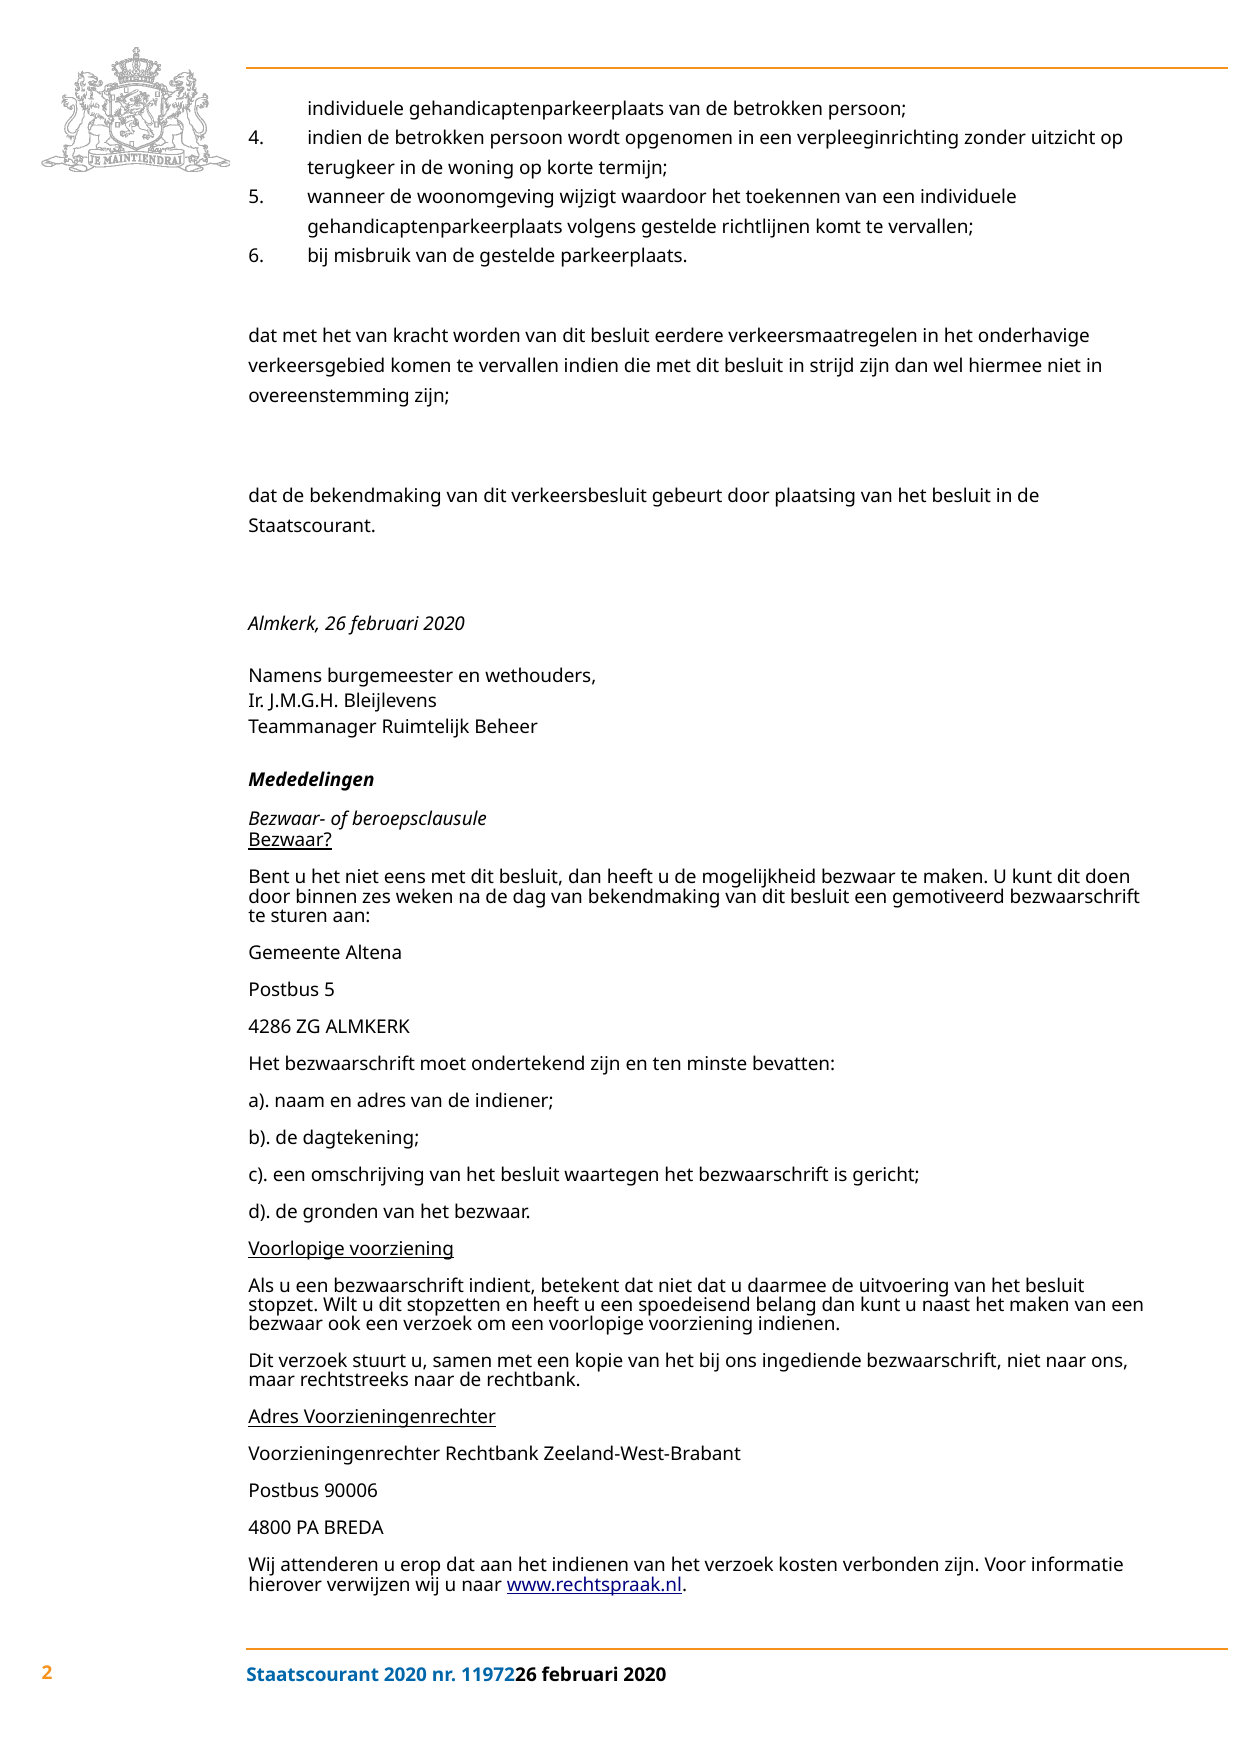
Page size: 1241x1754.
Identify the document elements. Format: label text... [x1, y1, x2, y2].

text a). naam en adres van de indiener; [248, 1092, 1152, 1111]
text Bent u het niet eens met dit besluit, dan heeft u de mogelijkheid bezwaar te maken. U kunt dit doen door binnen zes weken na de dag van bekendmaking van dit besluit een gemotiveerd bezwaarschrift te sturen aan: [248, 868, 1152, 926]
text Voorzieningenrechter Rechtbank Zeeland-West-Brabant [248, 1445, 1152, 1465]
text Almkerk, 26 februari 2020 [248, 611, 1152, 636]
text Postbus 90006 [248, 1482, 1152, 1502]
text Gemeente Altena [248, 944, 1152, 963]
text Het bezwaarschrift moet ondertekend zijn en ten minste bevatten: [248, 1055, 1152, 1074]
text Wij attenderen u erop dat aan het indienen van het verzoek kosten verbonden zijn. Voor informatie hierover verwijzen wij u naar www.rechtspraak.nl. [248, 1556, 1152, 1595]
text 4286 ZG ALMKERK [248, 1018, 1152, 1037]
text d). de gronden van het bezwaar. [248, 1203, 1152, 1222]
text Als u een bezwaarschrift indient, betekent dat niet dat u daarmee de uitvoering van het besluit stopzet. Wilt u dit stopzetten en heeft u een spoedeisend belang dan kunt u naast het maken van een bezwaar ook een verzoek om een voorlopige voorziening indienen. [248, 1277, 1152, 1334]
text Adres Voorzieningenrechter [248, 1408, 1152, 1428]
text b). de dagtekening; [248, 1129, 1152, 1148]
text Bezwaar? [248, 831, 1152, 851]
text Bezwaar- of beroepsclausule [248, 806, 1152, 831]
text Dit verzoek stuurt u, samen met een kopie van het bij ons ingediende bezwaarschrift, niet naar ons, maar rechtstreeks naar de rechtbank. [248, 1352, 1152, 1391]
picture [41, 47, 231, 172]
list individuele gehandicaptenparkeerplaats van de betrokken persoon; [248, 95, 1152, 121]
text Namens burgemeester en wethouders, [248, 662, 1152, 688]
text dat met het van kracht worden van dit besluit eerdere verkeersmaatregelen in het onderhavige verkeersgebied komen te vervallen indien die met dit besluit in strijd zijn dan wel hiermee niet in overeenstemming zijn; [248, 323, 1152, 408]
text Mededelingen [248, 766, 1152, 792]
list bij misbruik van de gestelde parkeerplaats. [248, 243, 1152, 268]
list wanneer de woonomgeving wijzigt waardoor het toekennen van een individuele gehandicaptenparkeerplaats volgens gestelde richtlijnen komt te vervallen; [248, 183, 1152, 239]
text Ir. J.M.G.H. Bleijlevens [248, 688, 1152, 713]
text Teammanager Ruimtelijk Beheer [248, 713, 1152, 739]
text dat de bekendmaking van dit verkeersbesluit gebeurt door plaatsing van het besluit in de Staatscourant. [248, 483, 1152, 538]
text 4800 PA BREDA [248, 1519, 1152, 1539]
text Voorlopige voorziening [248, 1240, 1152, 1259]
list indien de betrokken persoon wordt opgenomen in een verpleeginrichting zonder uitzicht op terugkeer in de woning op korte termijn; [248, 124, 1152, 180]
text Postbus 5 [248, 981, 1152, 1000]
text c). een omschrijving van het besluit waartegen het bezwaarschrift is gericht; [248, 1166, 1152, 1185]
